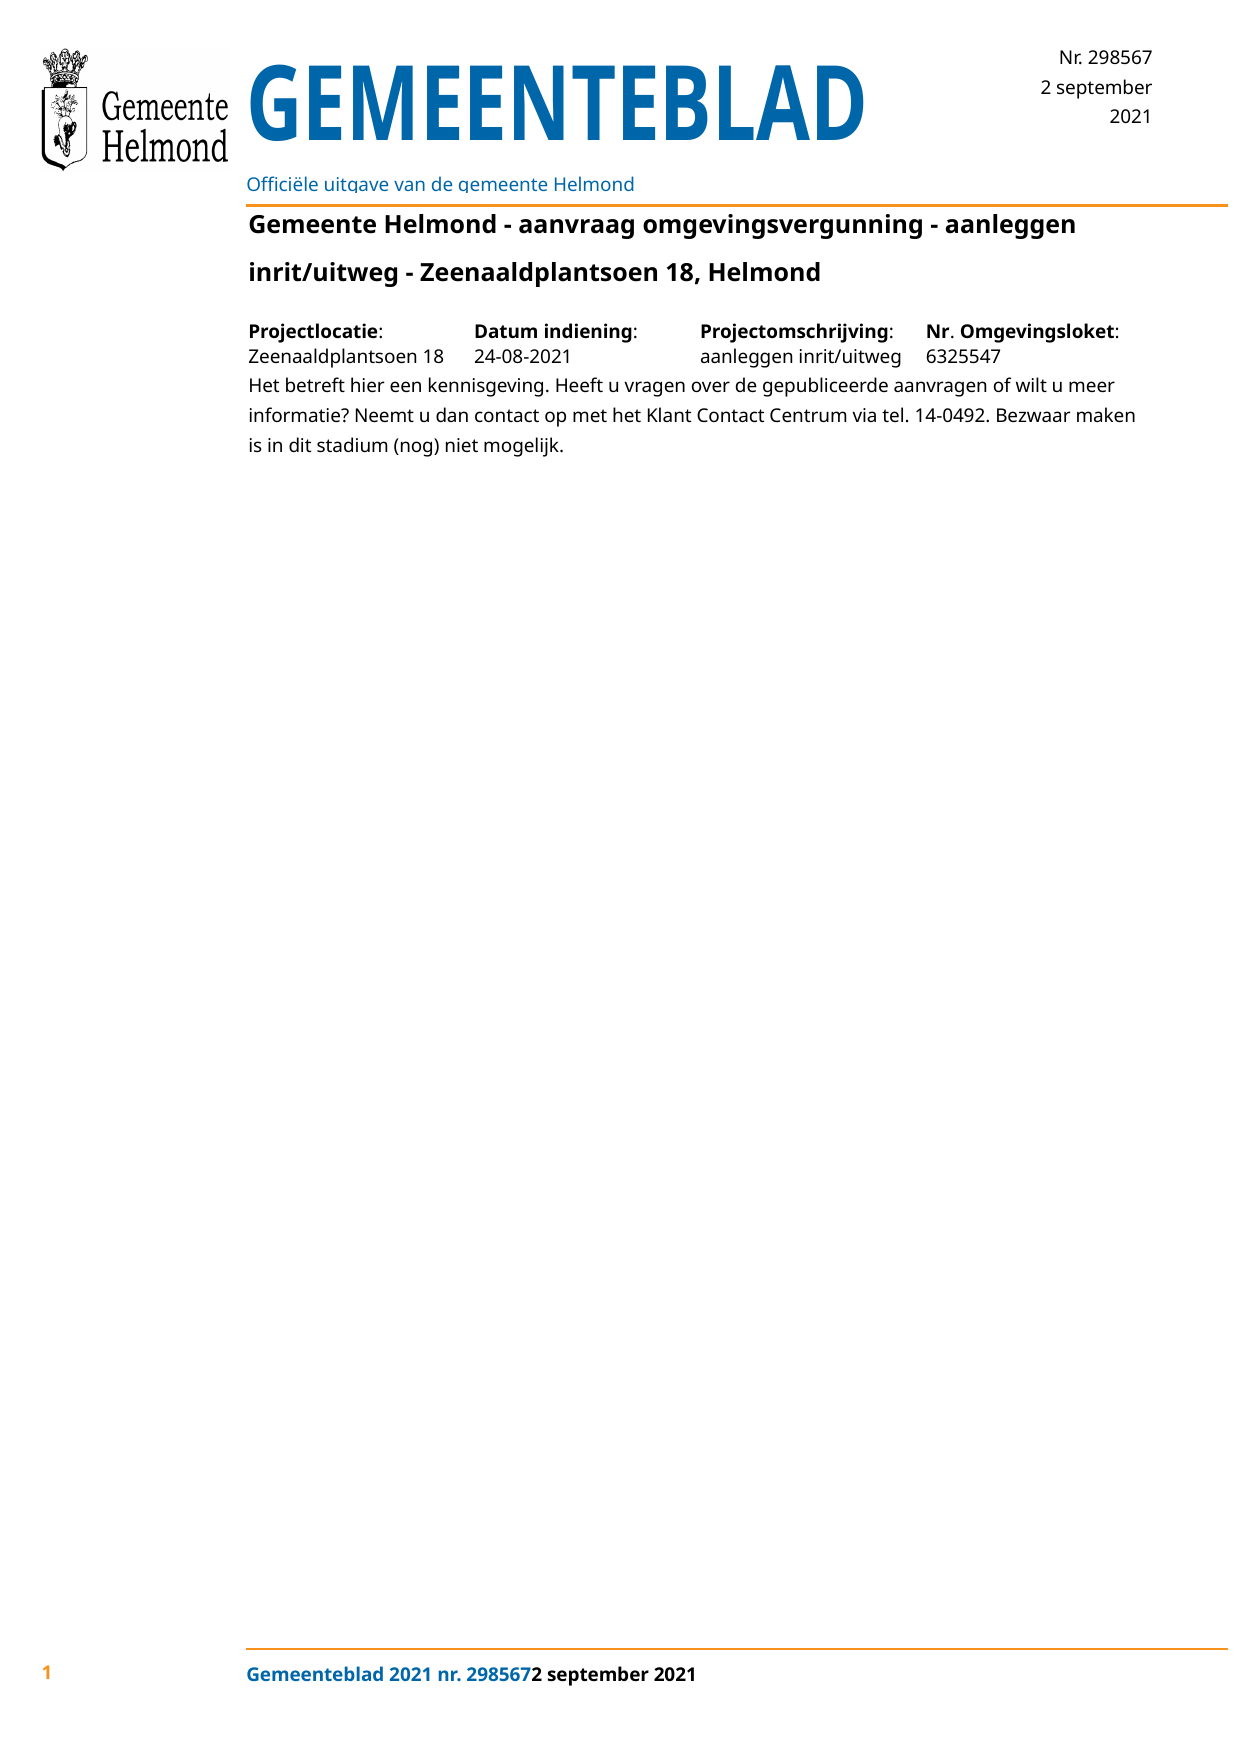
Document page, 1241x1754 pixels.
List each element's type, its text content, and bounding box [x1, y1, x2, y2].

table_cell 24-08-2021 [474, 344, 700, 369]
table_cell 6325547 [926, 344, 1152, 369]
table_header Datum indiening: [474, 318, 700, 344]
table_header Projectlocatie: [248, 318, 474, 344]
text Gemeente Helmond - aanvraag omgevingsvergunning - aanleggen inrit/uitweg - Zeenaaldplantsoen 18, Helmond [248, 207, 1152, 288]
table_cell Zeenaaldplantsoen 18 [248, 344, 474, 369]
table_cell aanleggen inrit/uitweg [700, 344, 926, 369]
text Het betreft hier een kennisgeving. Heeft u vragen over de gepubliceerde aanvragen of wilt u meer informatie? Neemt u dan contact op met het Klant Contact Centrum via tel. 14-0492. Bezwaar maken is in dit stadium (nog) niet mogelijk. [248, 373, 1152, 458]
table_header Projectomschrijving: [700, 318, 926, 344]
picture [41, 47, 231, 172]
table_header Nr. Omgevingsloket: [926, 318, 1152, 344]
